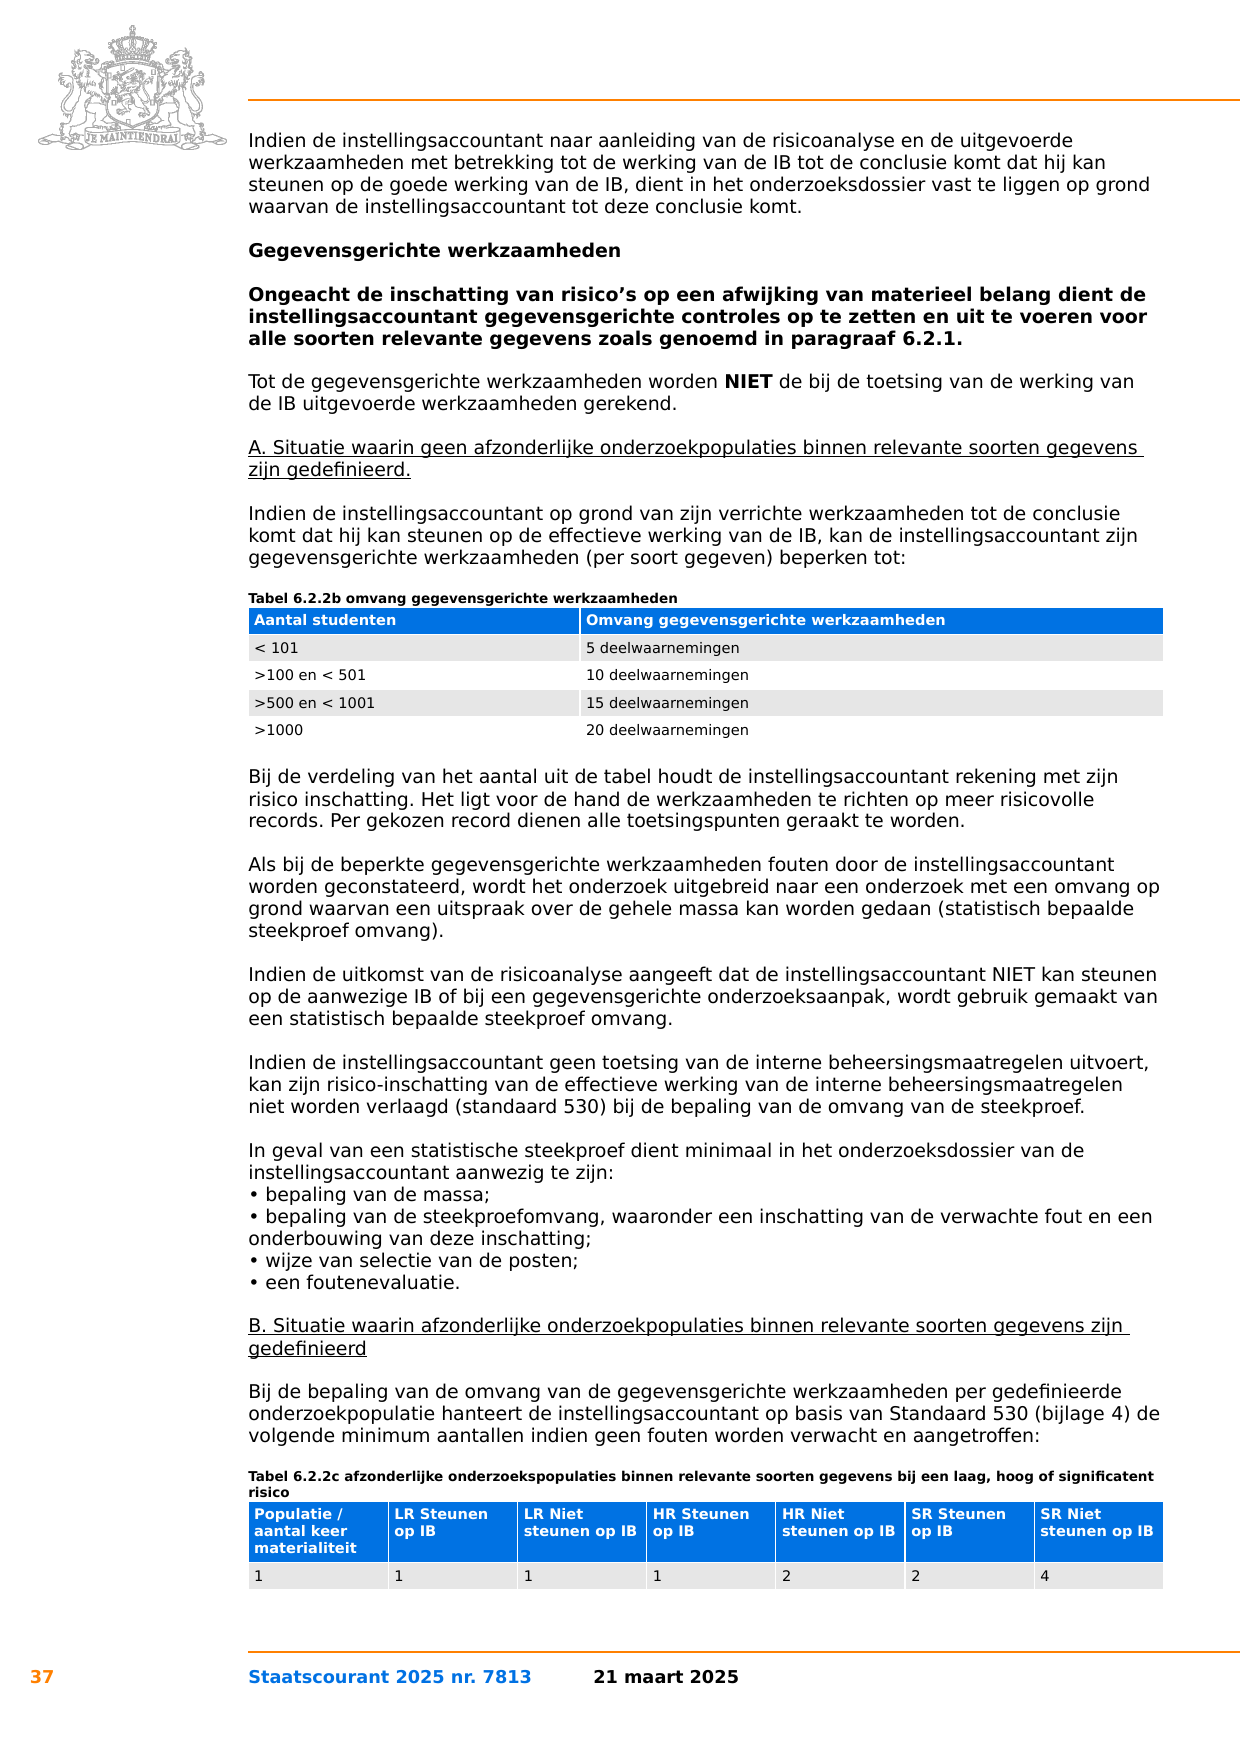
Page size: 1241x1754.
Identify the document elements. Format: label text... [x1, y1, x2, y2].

table_cell 1 [647, 1563, 775, 1589]
table_cell 2 [906, 1563, 1034, 1589]
text Indien de instellingsaccountant geen toetsing van de interne beheersingsmaatregelen uitvoert, kan zijn risico-inschatting van de effectieve werking van de interne beheersingsmaatregelen niet worden verlaagd (standaard 530) bij de bepaling van de omvang van de steekproef. [248, 1052, 1163, 1118]
table_cell 1 [389, 1563, 517, 1589]
text • een foutenevaluatie. [248, 1272, 1163, 1293]
picture [38, 25, 227, 150]
table_header Tabel 6.2.2b omvang gegevensgerichte werkzaamheden [248, 591, 1163, 607]
table_cell 1 [518, 1563, 646, 1589]
table_cell HR Steunen op IB [647, 1502, 775, 1562]
text Ongeacht de inschatting van risico’s op een afwijking van materieel belang dient de instellingsaccountant gegevensgerichte controles op te zetten en uit te voeren voor alle soorten relevante gegevens zoals genoemd in paragraaf 6.2.1. [248, 283, 1163, 349]
table_cell 2 [776, 1563, 904, 1589]
table_cell Populatie / aantal keer materialiteit [249, 1502, 388, 1562]
table_cell 15 deelwaarnemingen [581, 690, 1163, 716]
table_cell 5 deelwaarnemingen [581, 635, 1163, 661]
table_cell LR Steunen op IB [389, 1502, 517, 1562]
table_cell Aantal studenten [249, 608, 579, 634]
text Indien de instellingsaccountant op grond van zijn verrichte werkzaamheden tot de conclusie komt dat hij kan steunen op de effectieve werking van de IB, kan de instellingsaccountant zijn gegevensgerichte werkzaamheden (per soort gegeven) beperken tot: [248, 503, 1163, 569]
text • wijze van selectie van de posten; [248, 1249, 1163, 1272]
text Indien de uitkomst van de risicoanalyse aangeeft dat de instellingsaccountant NIET kan steunen op de aanwezige IB of bij een gegevensgerichte onderzoeksaanpak, wordt gebruik gemaakt van een statistisch bepaalde steekproef omvang. [248, 964, 1163, 1030]
text • bepaling van de massa; [248, 1184, 1163, 1206]
table_cell Omvang gegevensgerichte werkzaamheden [581, 608, 1163, 634]
table_cell LR Niet steunen op IB [518, 1502, 646, 1562]
table_cell SR Steunen op IB [906, 1502, 1034, 1562]
text Tot de gegevensgerichte werkzaamheden worden NIET de bij de toetsing van de werking van de IB uitgevoerde werkzaamheden gerekend. [248, 371, 1163, 415]
table_cell >500 en < 1001 [249, 690, 579, 716]
text Bij de bepaling van de omvang van de gegevensgerichte werkzaamheden per gedefinieerde onderzoekpopulatie hanteert de instellingsaccountant op basis van Standaard 530 (bijlage 4) de volgende minimum aantallen indien geen fouten worden verwacht en aangetroffen: [248, 1381, 1163, 1447]
table_cell 4 [1035, 1563, 1163, 1589]
table_cell 1 [249, 1563, 388, 1589]
text Indien de instellingsaccountant naar aanleiding van de risicoanalyse en de uitgevoerde werkzaamheden met betrekking tot de werking van de IB tot de conclusie komt dat hij kan steunen op de goede werking van de IB, dient in het onderzoeksdossier vast te liggen op grond waarvan de instellingsaccountant tot deze conclusie komt. [248, 130, 1163, 218]
text Als bij de beperkte gegevensgerichte werkzaamheden fouten door de instellingsaccountant worden geconstateerd, wordt het onderzoek uitgebreid naar een onderzoek met een omvang op grond waarvan een uitspraak over de gehele massa kan worden gedaan (statistisch bepaalde steekproef omvang). [248, 854, 1163, 942]
table_cell >100 en < 501 [249, 663, 579, 689]
table_cell < 101 [249, 635, 579, 661]
table_header Tabel 6.2.2c afzonderlijke onderzoekspopulaties binnen relevante soorten gegevens bij een laag, hoog of significatent risico [248, 1469, 1163, 1501]
text B. Situatie waarin afzonderlijke onderzoekpopulaties binnen relevante soorten gegevens zijn gedefinieerd [248, 1315, 1163, 1359]
text Bij de verdeling van het aantal uit de tabel houdt de instellingsaccountant rekening met zijn risico inschatting. Het ligt voor de hand de werkzaamheden te richten op meer risicovolle records. Per gekozen record dienen alle toetsingspunten geraakt te worden. [248, 766, 1163, 832]
text A. Situatie waarin geen afzonderlijke onderzoekpopulaties binnen relevante soorten gegevens zijn gedefinieerd. [248, 437, 1163, 481]
table_cell >1000 [249, 717, 579, 743]
table_cell 10 deelwaarnemingen [581, 663, 1163, 689]
text • bepaling van de steekproefomvang, waaronder een inschatting van de verwachte fout en een onderbouwing van deze inschatting; [248, 1206, 1163, 1249]
text In geval van een statistische steekproef dient minimaal in het onderzoeksdossier van de instellingsaccountant aanwezig te zijn: [248, 1140, 1163, 1184]
table_cell HR Niet steunen op IB [776, 1502, 904, 1562]
table_cell SR Niet steunen op IB [1035, 1502, 1163, 1562]
table_cell 20 deelwaarnemingen [581, 717, 1163, 743]
subtitle Gegevensgerichte werkzaamheden [248, 240, 1163, 262]
